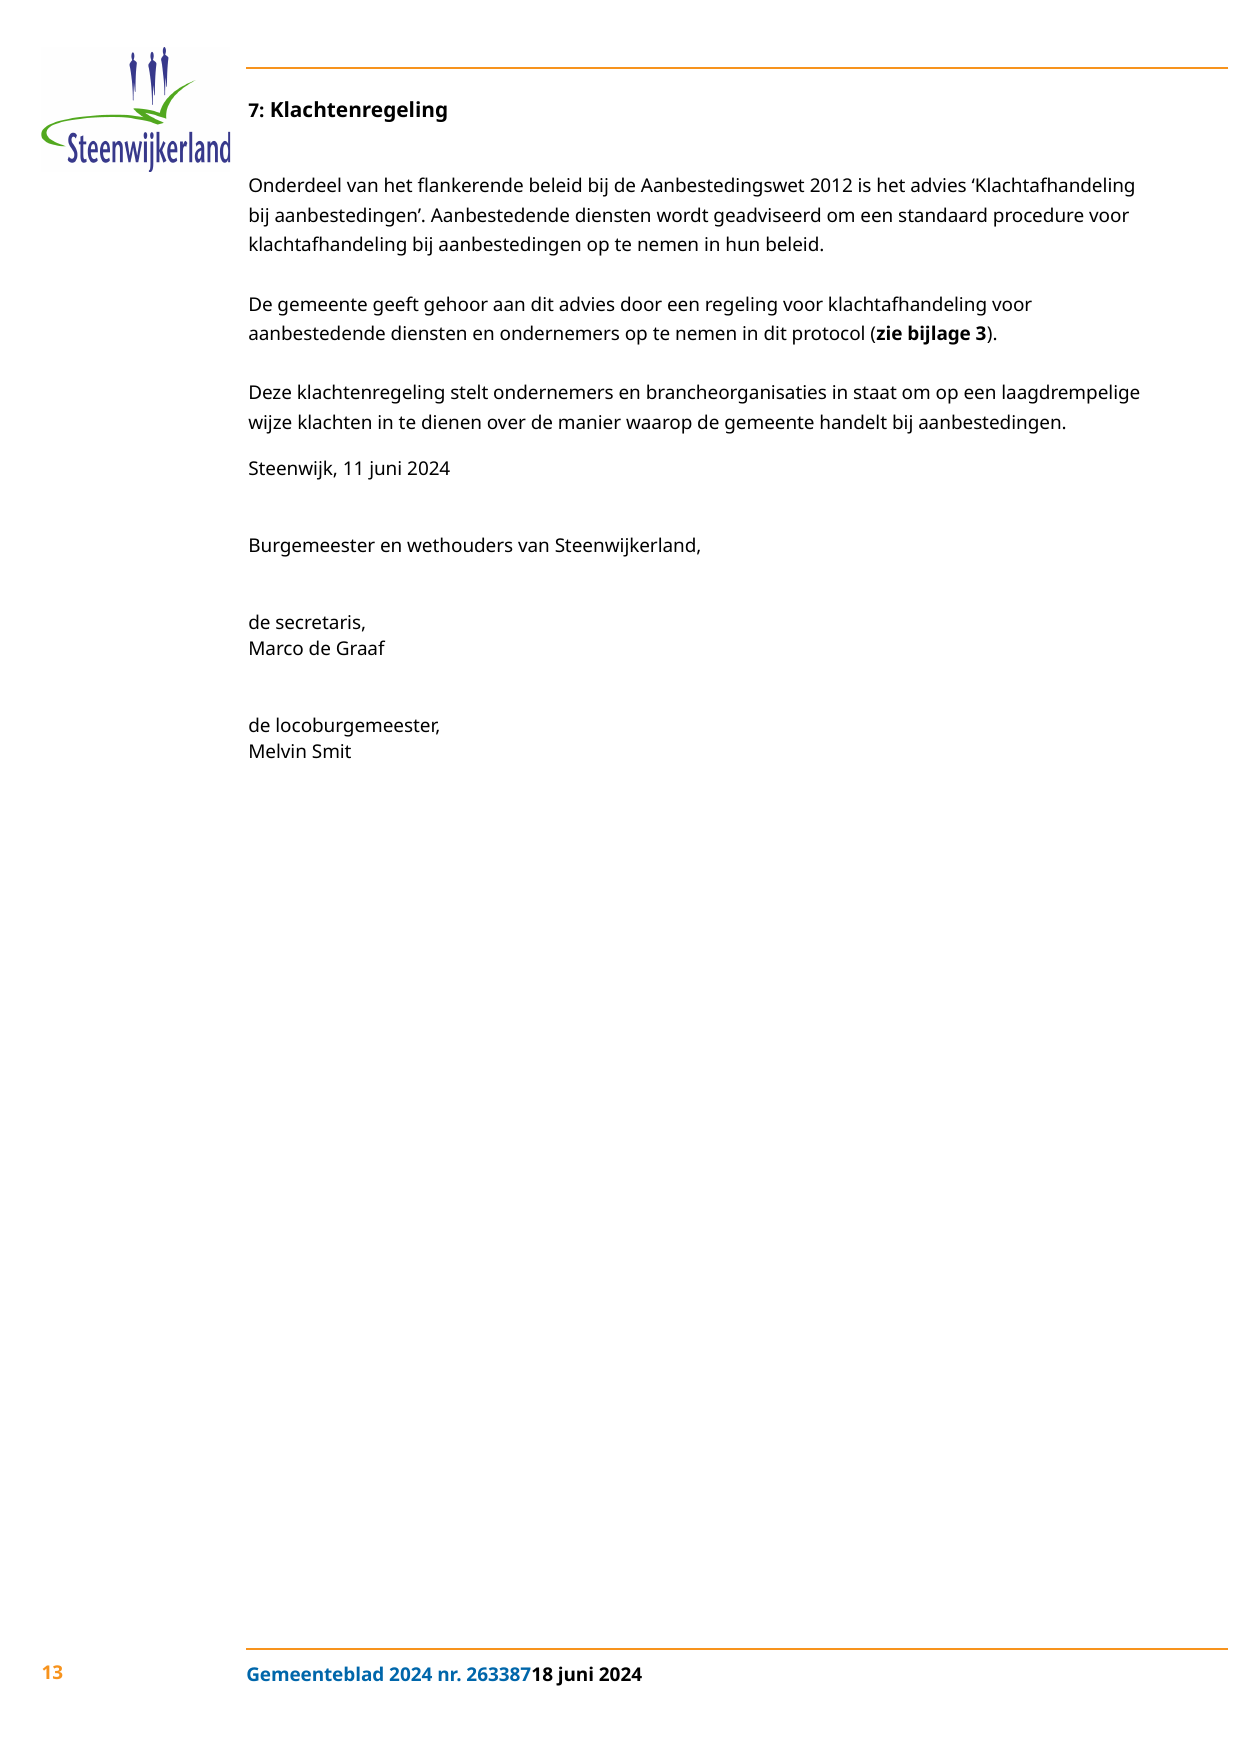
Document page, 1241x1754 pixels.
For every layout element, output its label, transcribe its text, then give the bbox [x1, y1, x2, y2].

text 7: Klachtenregeling [248, 95, 1152, 123]
text Deze klachtenregeling stelt ondernemers en brancheorganisaties in staat om op een laagdrempelige wijze klachten in te dienen over de manier waarop de gemeente handelt bij aanbestedingen. [248, 379, 1152, 435]
text De gemeente geeft gehoor aan dit advies door een regeling voor klachtafhandeling voor aanbestedende diensten en ondernemers op te nemen in dit protocol (zie bijlage 3). [248, 291, 1152, 346]
picture [41, 47, 231, 172]
text Melvin Smit [248, 738, 1152, 763]
text de secretaris, [248, 609, 1152, 635]
text Burgemeester en wethouders van Steenwijkerland, [248, 532, 1152, 558]
text Steenwijk, 11 juni 2024 [248, 455, 1152, 481]
text Onderdeel van het flankerende beleid bij de Aanbestedingswet 2012 is het advies ‘Klachtafhandeling bij aanbestedingen’. Aanbestedende diensten wordt geadviseerd om een standaard procedure voor klachtafhandeling bij aanbestedingen op te nemen in hun beleid. [248, 172, 1152, 257]
text Marco de Graaf [248, 635, 1152, 661]
text de locoburgemeester, [248, 712, 1152, 738]
